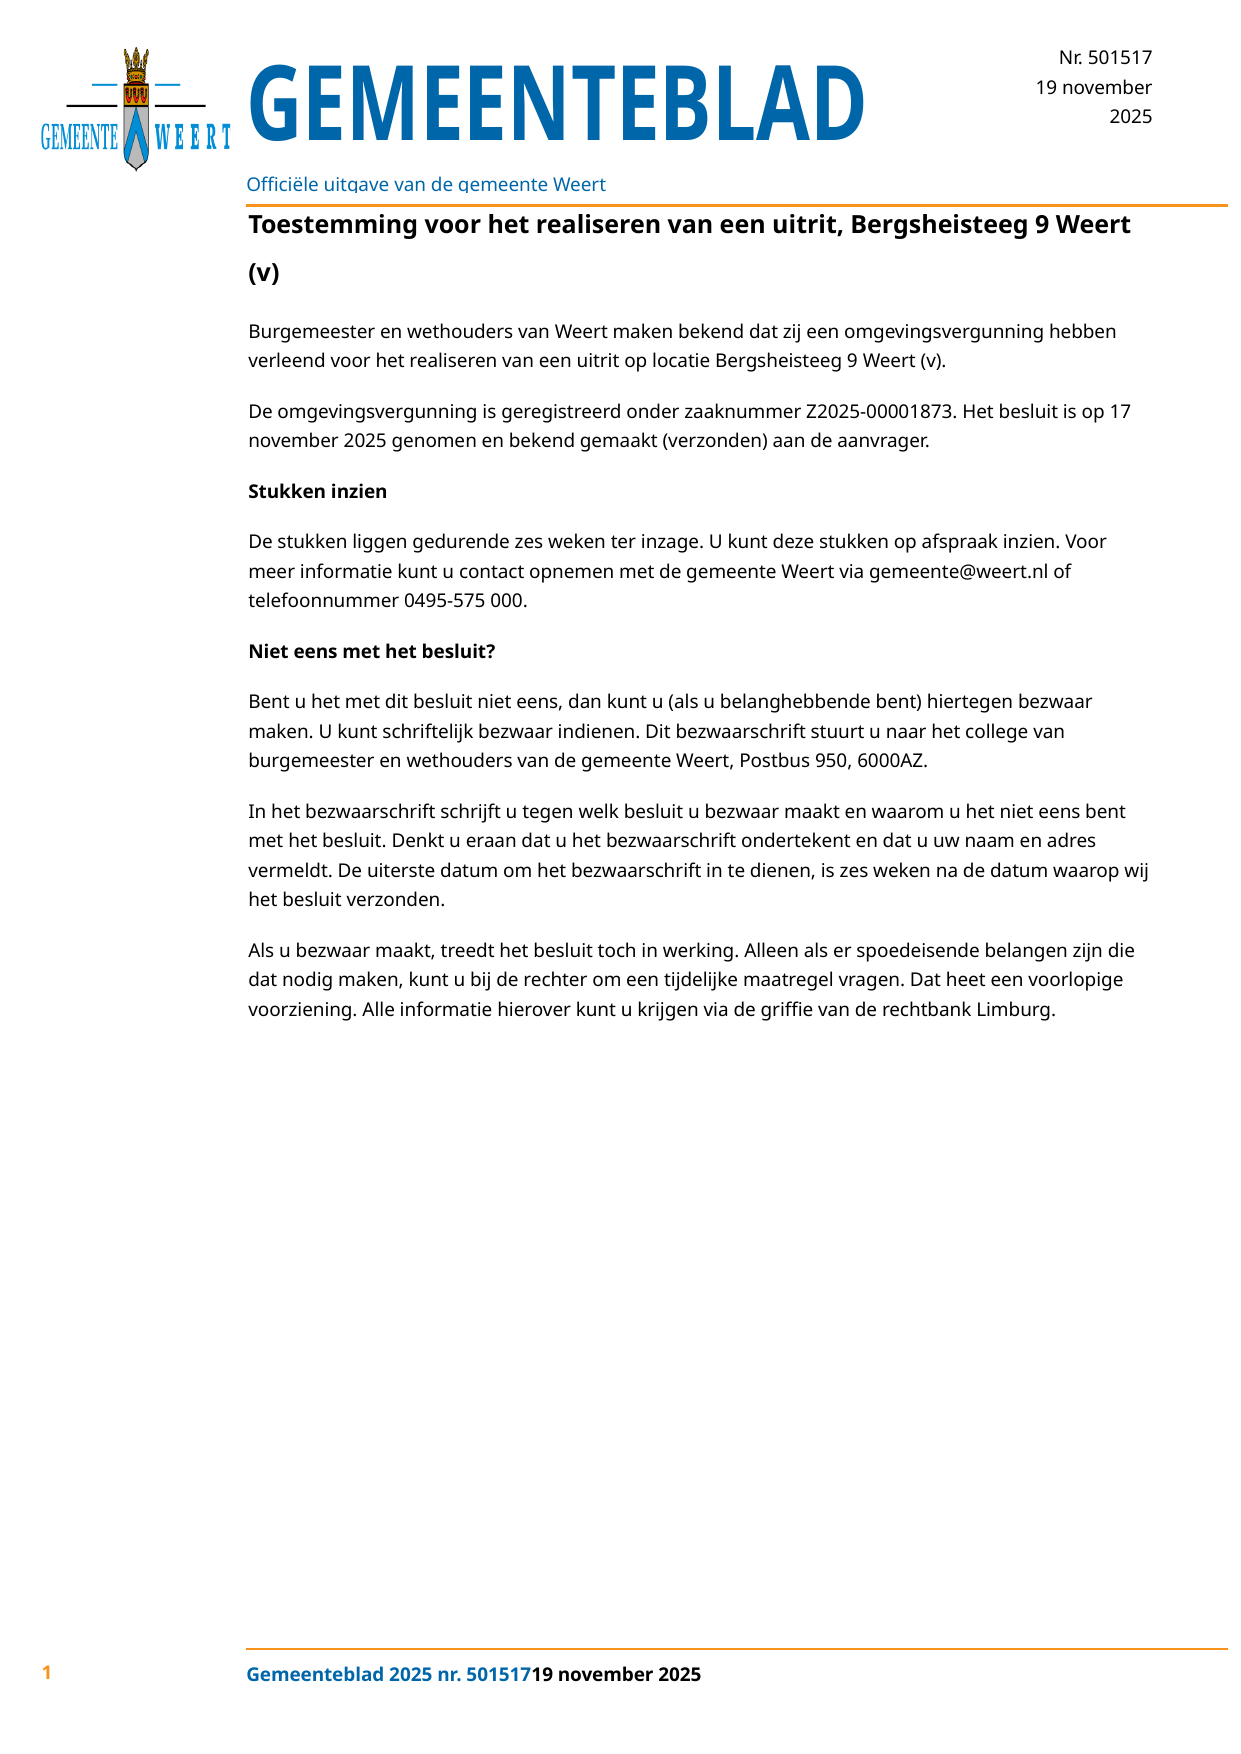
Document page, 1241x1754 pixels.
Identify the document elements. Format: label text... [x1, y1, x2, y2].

text Toestemming voor het realiseren van een uitrit, Bergsheisteeg 9 Weert (v) [248, 207, 1152, 288]
text Niet eens met het besluit? [248, 638, 1152, 664]
text Burgemeester en wethouders van Weert maken bekend dat zij een omgevingsvergunning hebben verleend voor het realiseren van een uitrit op locatie Bergsheisteeg 9 Weert (v). [248, 318, 1152, 373]
text In het bezwaarschrift schrijft u tegen welk besluit u bezwaar maakt en waarom u het niet eens bent met het besluit. Denkt u eraan dat u het bezwaarschrift ondertekent en dat u uw naam en adres vermeldt. De uiterste datum om het bezwaarschrift in te dienen, is zes weken na de datum waarop wij het besluit verzonden. [248, 798, 1152, 912]
text De stukken liggen gedurende zes weken ter inzage. U kunt deze stukken op afspraak inzien. Voor meer informatie kunt u contact opnemen met de gemeente Weert via gemeente@weert.nl of telefoonnummer 0495-575 000. [248, 528, 1152, 613]
text Stukken inzien [248, 478, 1152, 504]
text Bent u het met dit besluit niet eens, dan kunt u (als u belanghebbende bent) hiertegen bezwaar maken. U kunt schriftelijk bezwaar indienen. Dit bezwaarschrift stuurt u naar het college van burgemeester en wethouders van de gemeente Weert, Postbus 950, 6000AZ. [248, 688, 1152, 773]
text De omgevingsvergunning is geregistreerd onder zaaknummer Z2025-00001873. Het besluit is op 17 november 2025 genomen en bekend gemaakt (verzonden) aan de aanvrager. [248, 398, 1152, 453]
text Als u bezwaar maakt, treedt het besluit toch in werking. Alleen als er spoedeisende belangen zijn die dat nodig maken, kunt u bij de rechter om een tijdelijke maatregel vragen. Dat heet een voorlopige voorziening. Alle informatie hierover kunt u krijgen via de griffie van de rechtbank Limburg. [248, 937, 1152, 1022]
picture [41, 47, 231, 172]
